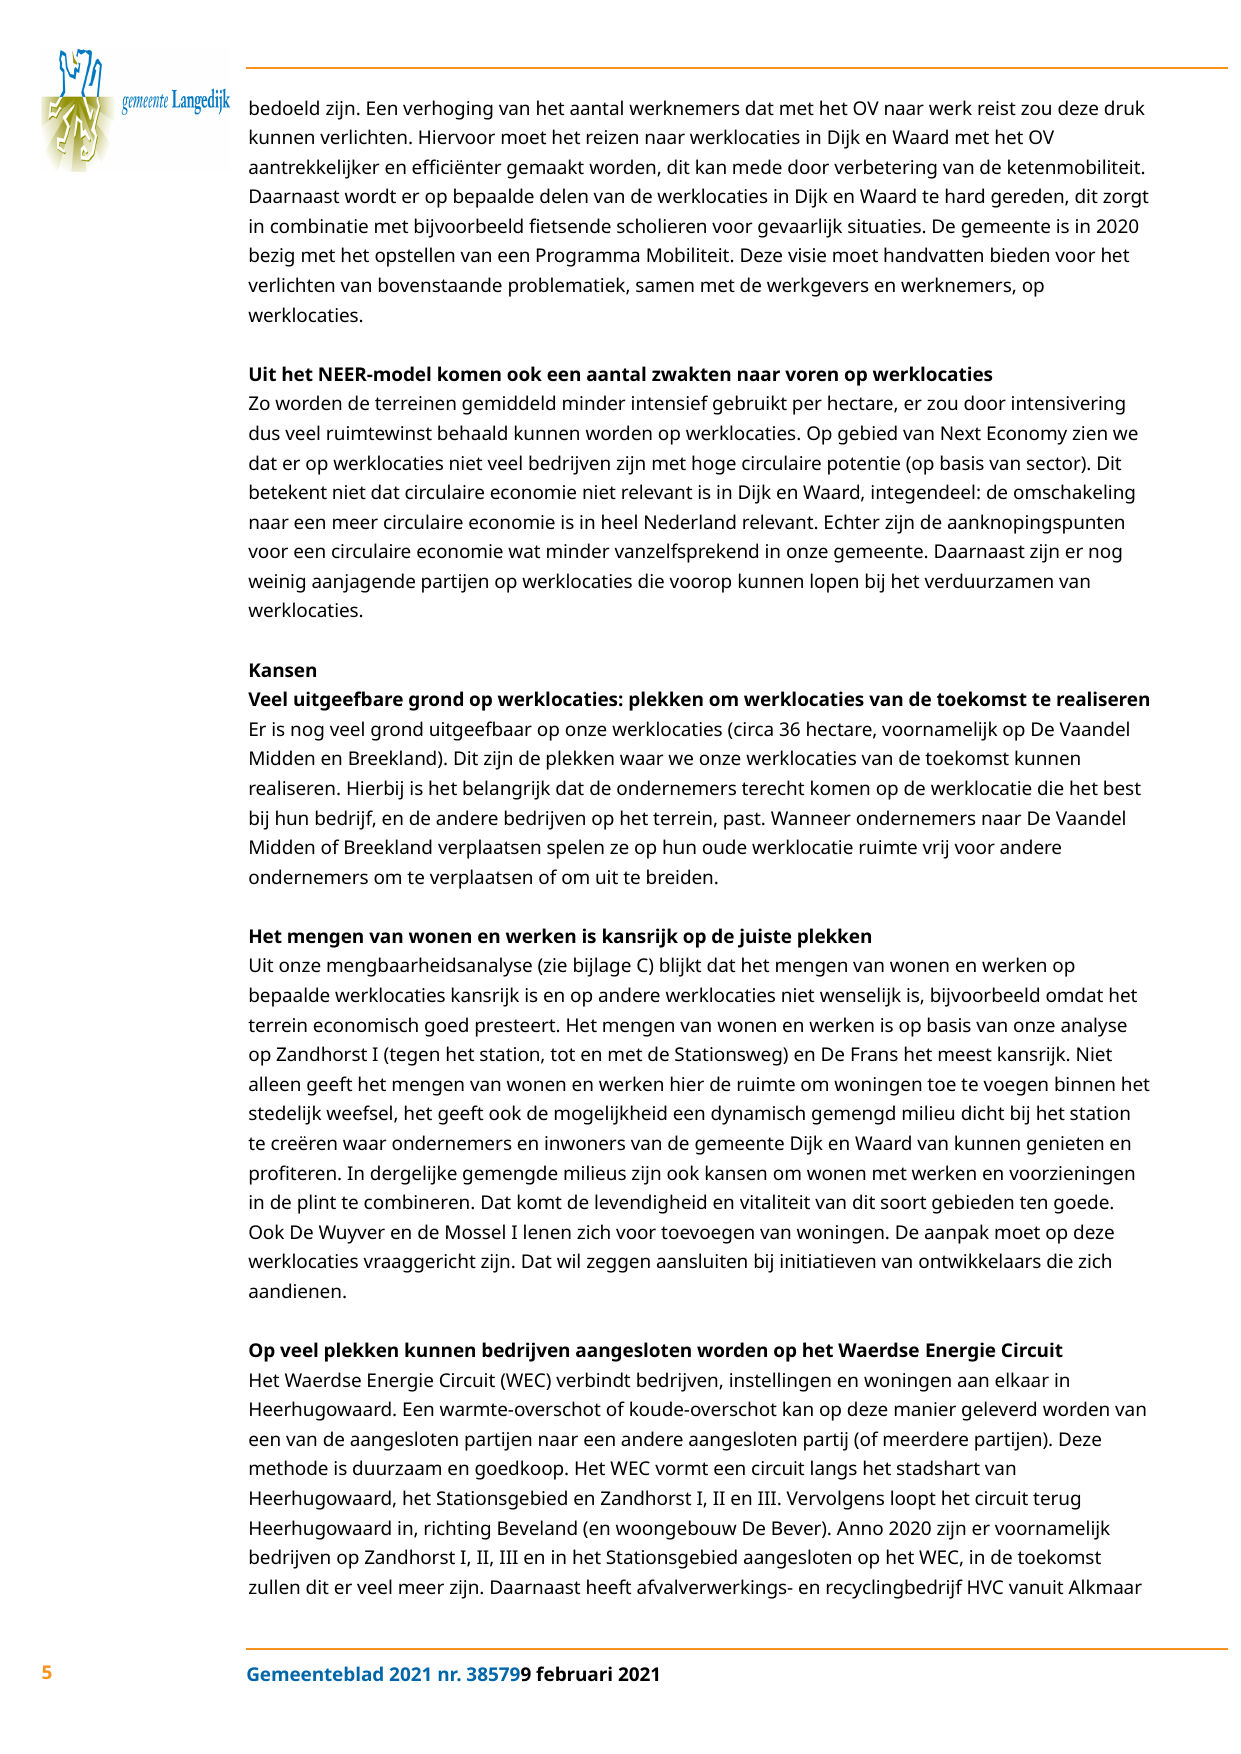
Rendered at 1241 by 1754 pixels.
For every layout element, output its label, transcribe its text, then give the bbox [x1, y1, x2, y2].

text Het Waerdse Energie Circuit (WEC) verbindt bedrijven, instellingen en woningen aan elkaar in Heerhugowaard. Een warmte-overschot of koude-overschot kan op deze manier geleverd worden van een van de aangesloten partijen naar een andere aangesloten partij (of meerdere partijen). Deze methode is duurzaam en goedkoop. Het WEC vormt een circuit langs het stadshart van Heerhugowaard, het Stationsgebied en Zandhorst I, II en III. Vervolgens loopt het circuit terug Heerhugowaard in, richting Beveland (en woongebouw De Bever). Anno 2020 zijn er voornamelijk bedrijven op Zandhorst I, II, III en in het Stationsgebied aangesloten op het WEC, in de toekomst zullen dit er veel meer zijn. Daarnaast heeft afvalverwerkings- en recyclingbedrijf HVC vanuit Alkmaar [248, 1367, 1152, 1600]
text Er is nog veel grond uitgeefbaar op onze werklocaties (circa 36 hectare, voornamelijk op De Vaandel Midden en Breekland). Dit zijn de plekken waar we onze werklocaties van de toekomst kunnen realiseren. Hierbij is het belangrijk dat de ondernemers terecht komen op de werklocatie die het best bij hun bedrijf, en de andere bedrijven op het terrein, past. Wanneer ondernemers naar De Vaandel Midden of Breekland verplaatsen spelen ze op hun oude werklocatie ruimte vrij voor andere ondernemers om te verplaatsen of om uit te breiden. [248, 716, 1152, 890]
text Veel uitgeefbare grond op werklocaties: plekken om werklocaties van de toekomst te realiseren [248, 686, 1152, 712]
text bedoeld zijn. Een verhoging van het aantal werknemers dat met het OV naar werk reist zou deze druk kunnen verlichten. Hiervoor moet het reizen naar werklocaties in Dijk en Waard met het OV aantrekkelijker en efficiënter gemaakt worden, dit kan mede door verbetering van de ketenmobiliteit. Daarnaast wordt er op bepaalde delen van de werklocaties in Dijk en Waard te hard gereden, dit zorgt in combinatie met bijvoorbeeld fietsende scholieren voor gevaarlijk situaties. De gemeente is in 2020 bezig met het opstellen van een Programma Mobiliteit. Deze visie moet handvatten bieden voor het verlichten van bovenstaande problematiek, samen met de werkgevers en werknemers, op werklocaties. [248, 95, 1152, 328]
text Zo worden de terreinen gemiddeld minder intensief gebruikt per hectare, er zou door intensivering dus veel ruimtewinst behaald kunnen worden op werklocaties. Op gebied van Next Economy zien we dat er op werklocaties niet veel bedrijven zijn met hoge circulaire potentie (op basis van sector). Dit betekent niet dat circulaire economie niet relevant is in Dijk en Waard, integendeel: de omschakeling naar een meer circulaire economie is in heel Nederland relevant. Echter zijn de aanknopingspunten voor een circulaire economie wat minder vanzelfsprekend in onze gemeente. Daarnaast zijn er nog weinig aanjagende partijen op werklocaties die voorop kunnen lopen bij het verduurzamen van werklocaties. [248, 391, 1152, 623]
text Op veel plekken kunnen bedrijven aangesloten worden op het Waerdse Energie Circuit [248, 1337, 1152, 1363]
text Het mengen van wonen en werken is kansrijk op de juiste plekken [248, 923, 1152, 949]
text Uit het NEER-model komen ook een aantal zwakten naar voren op werklocaties [248, 361, 1152, 387]
text Uit onze mengbaarheidsanalyse (zie bijlage C) blijkt dat het mengen van wonen en werken op bepaalde werklocaties kansrijk is en op andere werklocaties niet wenselijk is, bijvoorbeeld omdat het terrein economisch goed presteert. Het mengen van wonen en werken is op basis van onze analyse op Zandhorst I (tegen het station, tot en met de Stationsweg) en De Frans het meest kansrijk. Niet alleen geeft het mengen van wonen en werken hier de ruimte om woningen toe te voegen binnen het stedelijk weefsel, het geeft ook de mogelijkheid een dynamisch gemengd milieu dicht bij het station te creëren waar ondernemers en inwoners van de gemeente Dijk en Waard van kunnen genieten en profiteren. In dergelijke gemengde milieus zijn ook kansen om wonen met werken en voorzieningen in de plint te combineren. Dat komt de levendigheid en vitaliteit van dit soort gebieden ten goede. Ook De Wuyver en de Mossel I lenen zich voor toevoegen van woningen. De aanpak moet op deze werklocaties vraaggericht zijn. Dat wil zeggen aansluiten bij initiatieven van ontwikkelaars die zich aandienen. [248, 953, 1152, 1304]
picture [41, 47, 231, 172]
text Kansen [248, 657, 1152, 683]
